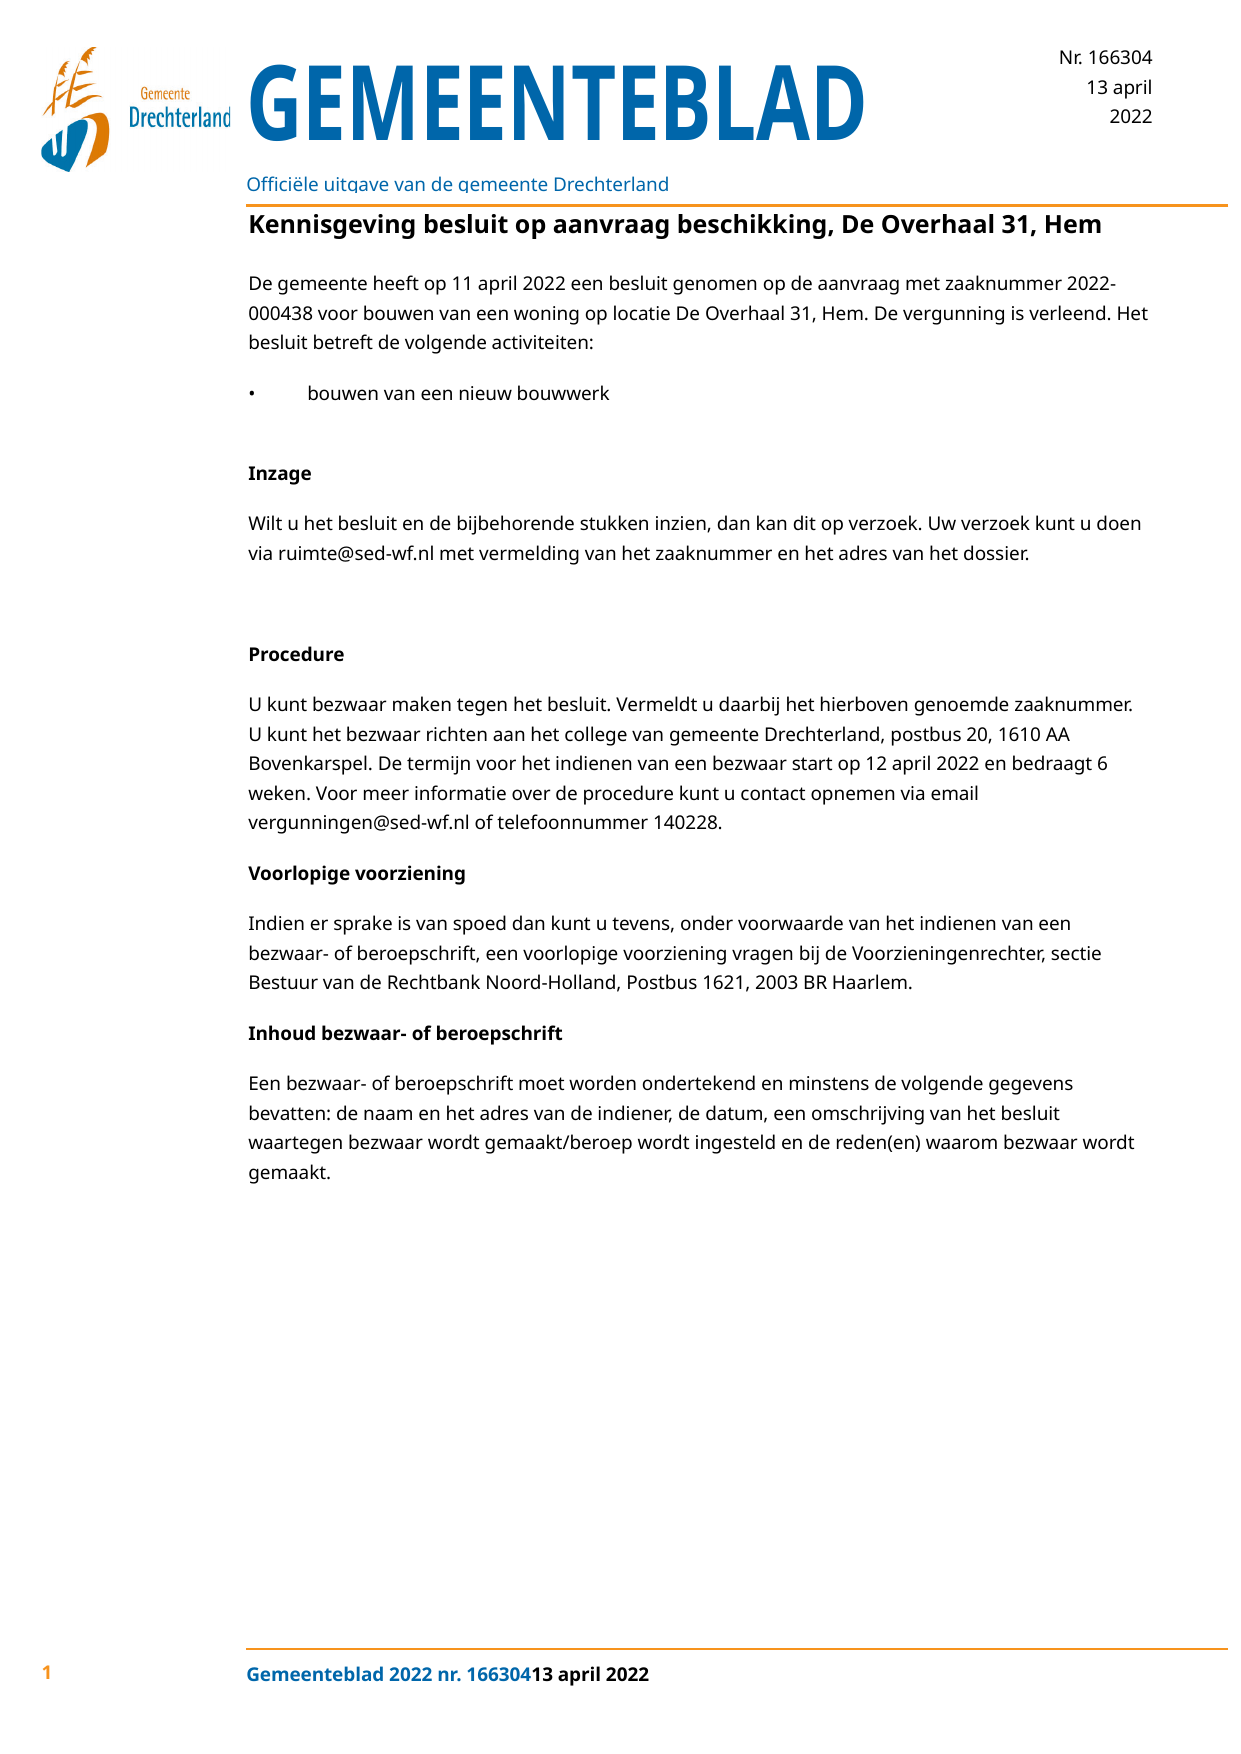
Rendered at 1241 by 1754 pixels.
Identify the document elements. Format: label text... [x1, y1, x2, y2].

text Voorlopige voorziening [248, 860, 1152, 886]
text Inhoud bezwaar- of beroepschrift [248, 1020, 1152, 1046]
text Inzage [248, 460, 1152, 486]
text De gemeente heeft op 11 april 2022 een besluit genomen op de aanvraag met zaaknummer 2022-000438 voor bouwen van een woning op locatie De Overhaal 31, Hem. De vergunning is verleend. Het besluit betreft de volgende activiteiten: [248, 270, 1152, 355]
text Wilt u het besluit en de bijbehorende stukken inzien, dan kan dit op verzoek. Uw verzoek kunt u doen via ruimte@sed-wf.nl met vermelding van het zaaknummer en het adres van het dossier. [248, 510, 1152, 566]
picture [41, 158, 64, 172]
list bouwen van een nieuw bouwwerk [248, 380, 1152, 406]
picture [41, 47, 231, 172]
picture [226, 115, 231, 124]
text Indien er sprake is van spoed dan kunt u tevens, onder voorwaarde van het indienen van een bezwaar- of beroepschrift, een voorlopige voorziening vragen bij de Voorzieningenrechter, sectie Bestuur van de Rechtbank Noord-Holland, Postbus 1621, 2003 BR Haarlem. [248, 910, 1152, 995]
text Kennisgeving besluit op aanvraag beschikking, De Overhaal 31, Hem [248, 207, 1152, 241]
text U kunt bezwaar maken tegen het besluit. Vermeldt u daarbij het hierboven genoemde zaaknummer. U kunt het bezwaar richten aan het college van gemeente Drechterland, postbus 20, 1610 AA Bovenkarspel. De termijn voor het indienen van een bezwaar start op 12 april 2022 en bedraagt 6 weken. Voor meer informatie over de procedure kunt u contact opnemen via email vergunningen@sed-wf.nl of telefoonnummer 140228. [248, 691, 1152, 835]
text Een bezwaar- of beroepschrift moet worden ondertekend en minstens de volgende gegevens bevatten: de naam en het adres van de indiener, de datum, een omschrijving van het besluit waartegen bezwaar wordt gemaakt/beroep wordt ingesteld en de reden(en) waarom bezwaar wordt gemaakt. [248, 1070, 1152, 1185]
text Procedure [248, 641, 1152, 666]
